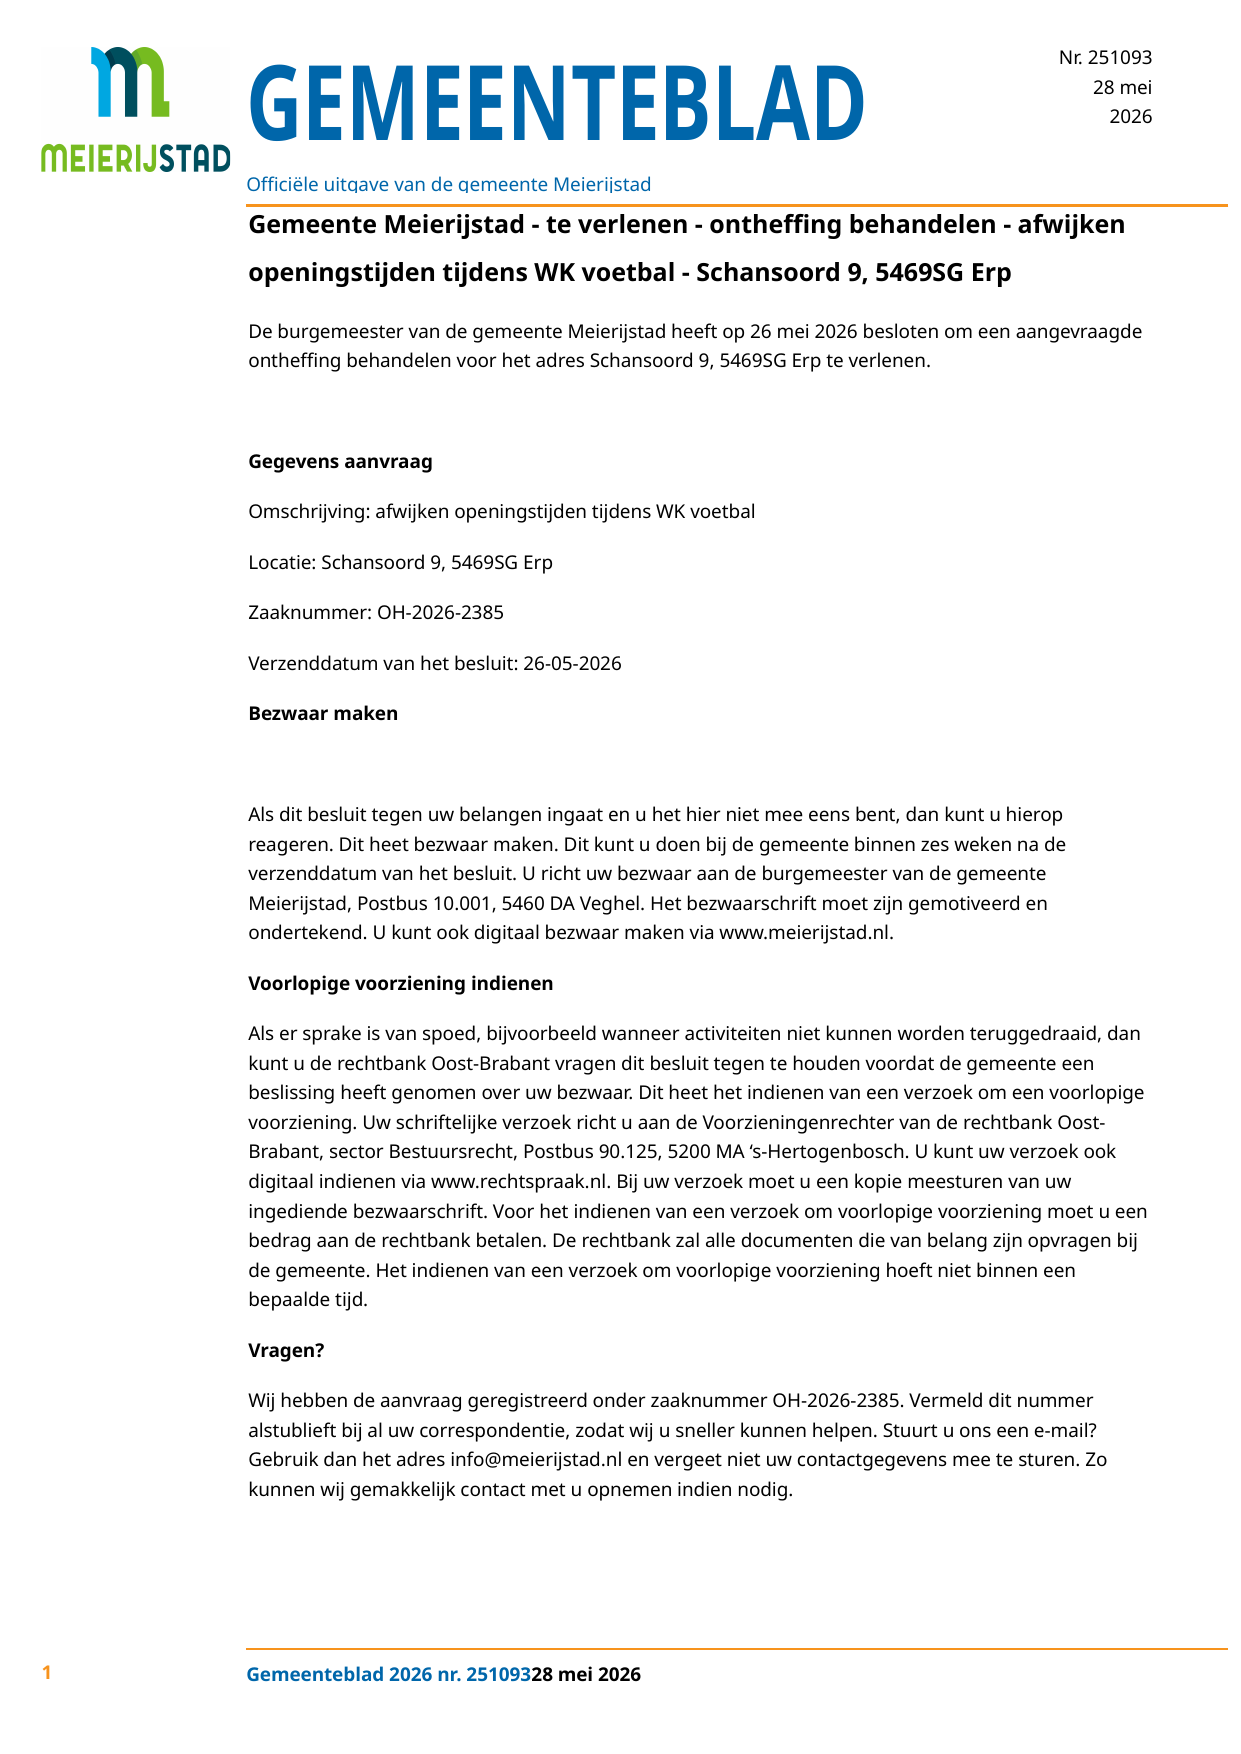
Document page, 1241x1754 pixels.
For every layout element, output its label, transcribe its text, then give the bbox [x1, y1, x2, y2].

text Vragen? [248, 1337, 1152, 1363]
text De burgemeester van de gemeente Meierijstad heeft op 26 mei 2026 besloten om een aangevraagde ontheffing behandelen voor het adres Schansoord 9, 5469SG Erp te verlenen. [248, 318, 1152, 373]
text Als er sprake is van spoed, bijvoorbeeld wanneer activiteiten niet kunnen worden teruggedraaid, dan kunt u de rechtbank Oost-Brabant vragen dit besluit tegen te houden voordat de gemeente een beslissing heeft genomen over uw bezwaar. Dit heet het indienen van een verzoek om een voorlopige voorziening. Uw schriftelijke verzoek richt u aan de Voorzieningenrechter van de rechtbank Oost-Brabant, sector Bestuursrecht, Postbus 90.125, 5200 MA ‘s-Hertogenbosch. U kunt uw verzoek ook digitaal indienen via www.rechtspraak.nl. Bij uw verzoek moet u een kopie meesturen van uw ingediende bezwaarschrift. Voor het indienen van een verzoek om voorlopige voorziening moet u een bedrag aan de rechtbank betalen. De rechtbank zal alle documenten die van belang zijn opvragen bij de gemeente. Het indienen van een verzoek om voorlopige voorziening hoeft niet binnen een bepaalde tijd. [248, 1020, 1152, 1312]
text Bezwaar maken [248, 700, 1152, 726]
text Als dit besluit tegen uw belangen ingaat en u het hier niet mee eens bent, dan kunt u hierop reageren. Dit heet bezwaar maken. Dit kunt u doen bij de gemeente binnen zes weken na de verzenddatum van het besluit. U richt uw bezwaar aan de burgemeester van de gemeente Meierijstad, Postbus 10.001, 5460 DA Veghel. Het bezwaarschrift moet zijn gemotiveerd en ondertekend. U kunt ook digitaal bezwaar maken via www.meierijstad.nl. [248, 801, 1152, 945]
picture [41, 47, 231, 172]
text Gegevens aanvraag [248, 448, 1152, 474]
text Omschrijving: afwijken openingstijden tijdens WK voetbal [248, 499, 1152, 524]
text Wij hebben de aanvraag geregistreerd onder zaaknummer OH-2026-2385. Vermeld dit nummer alstublieft bij al uw correspondentie, zodat wij u sneller kunnen helpen. Stuurt u ons een e-mail? Gebruik dan het adres info@meierijstad.nl en vergeet niet uw contactgegevens mee te sturen. Zo kunnen wij gemakkelijk contact met u opnemen indien nodig. [248, 1387, 1152, 1502]
text Voorlopige voorziening indienen [248, 970, 1152, 996]
text Locatie: Schansoord 9, 5469SG Erp [248, 549, 1152, 575]
text Zaaknummer: OH-2026-2385 [248, 599, 1152, 625]
text Verzenddatum van het besluit: 26-05-2026 [248, 650, 1152, 676]
text Gemeente Meierijstad - te verlenen - ontheffing behandelen - afwijken openingstijden tijdens WK voetbal - Schansoord 9, 5469SG Erp [248, 207, 1152, 288]
